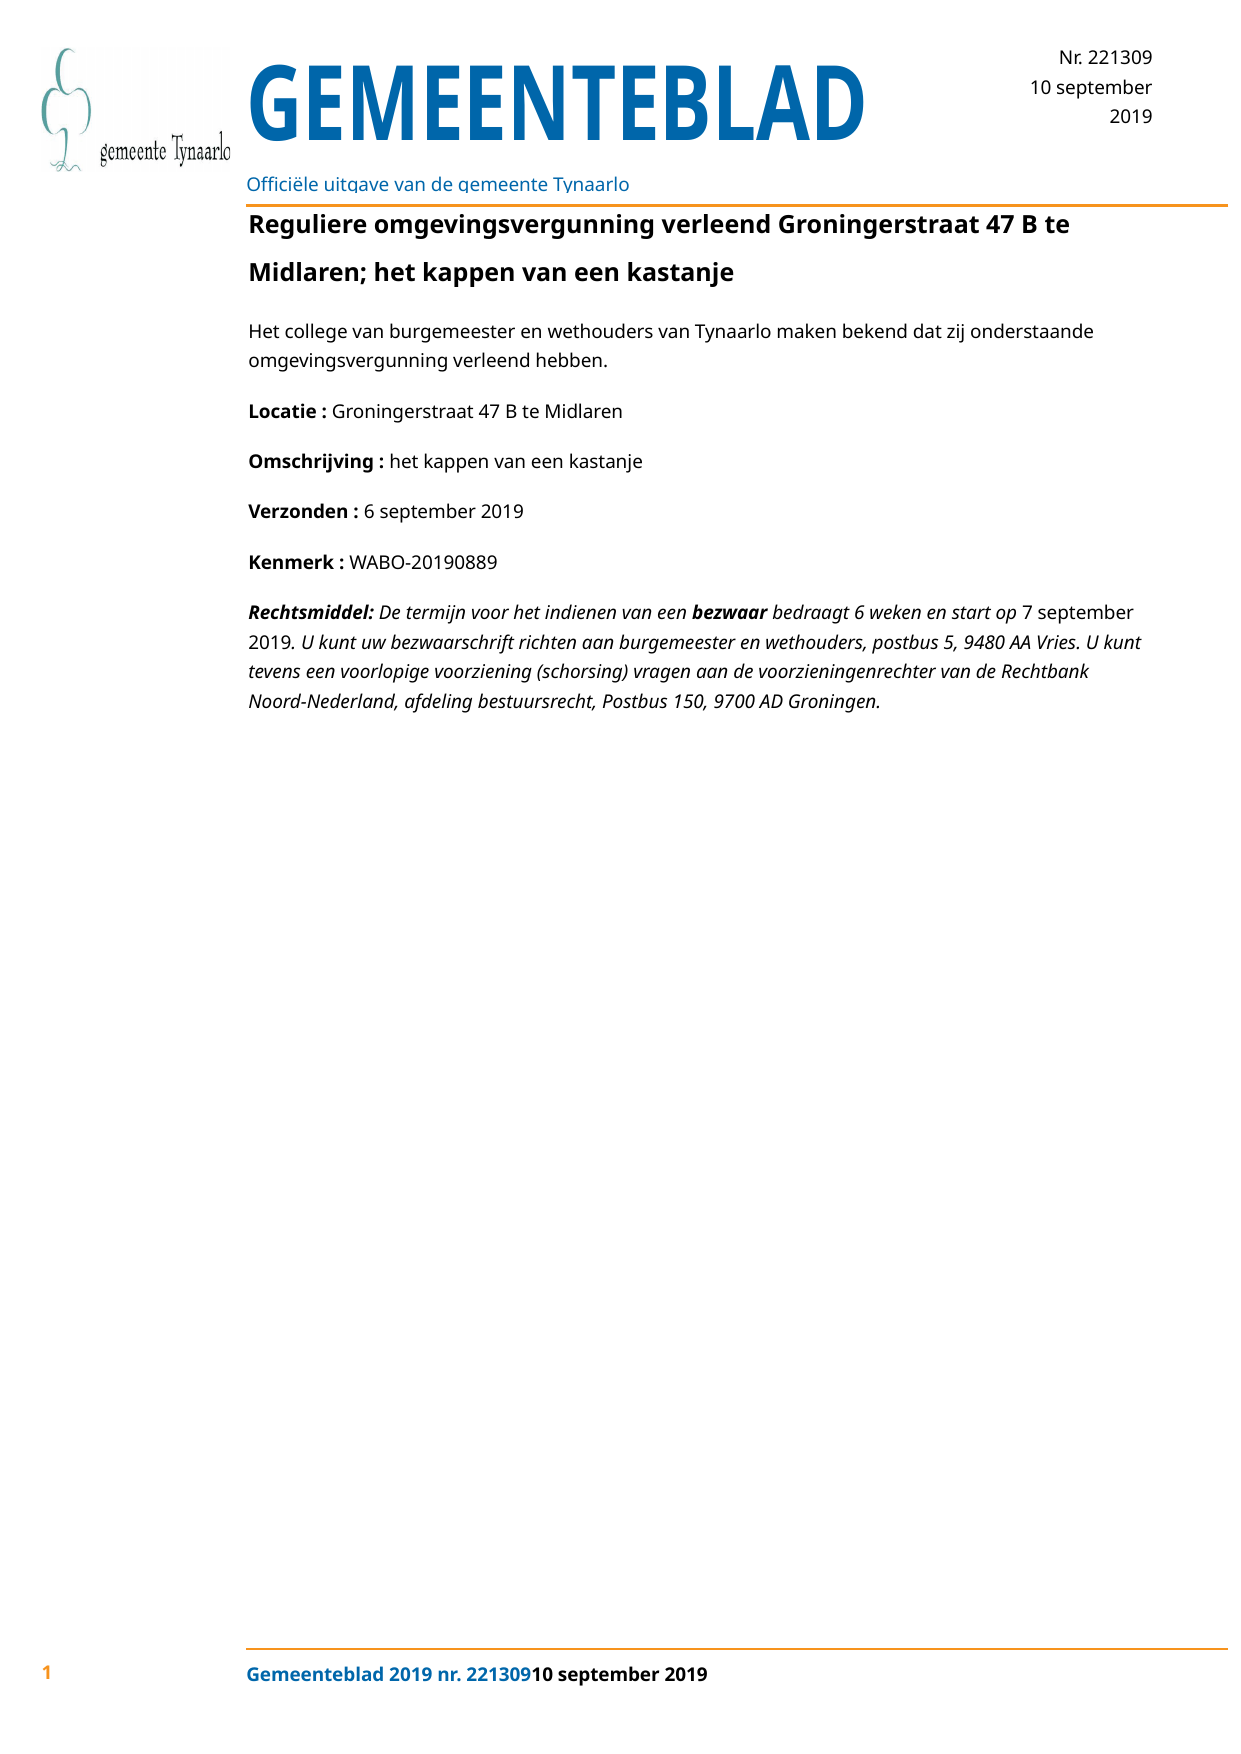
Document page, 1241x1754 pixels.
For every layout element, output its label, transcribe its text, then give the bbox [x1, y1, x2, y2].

text Kenmerk : WABO-20190889 [248, 549, 1152, 575]
picture [41, 47, 231, 172]
text Locatie : Groningerstraat 47 B te Midlaren [248, 398, 1152, 424]
text Het college van burgemeester en wethouders van Tynaarlo maken bekend dat zij onderstaande omgevingsvergunning verleend hebben. [248, 318, 1152, 373]
text Omschrijving : het kappen van een kastanje [248, 448, 1152, 474]
text Verzonden : 6 september 2019 [248, 499, 1152, 524]
text Rechtsmiddel: De termijn voor het indienen van een bezwaar bedraagt 6 weken en start op 7 september 2019. U kunt uw bezwaarschrift richten aan burgemeester en wethouders, postbus 5, 9480 AA Vries. U kunt tevens een voorlopige voorziening (schorsing) vragen aan de voorzieningenrechter van de Rechtbank Noord-Nederland, afdeling bestuursrecht, Postbus 150, 9700 AD Groningen. [248, 599, 1152, 714]
text Reguliere omgevingsvergunning verleend Groningerstraat 47 B te Midlaren; het kappen van een kastanje [248, 207, 1152, 288]
